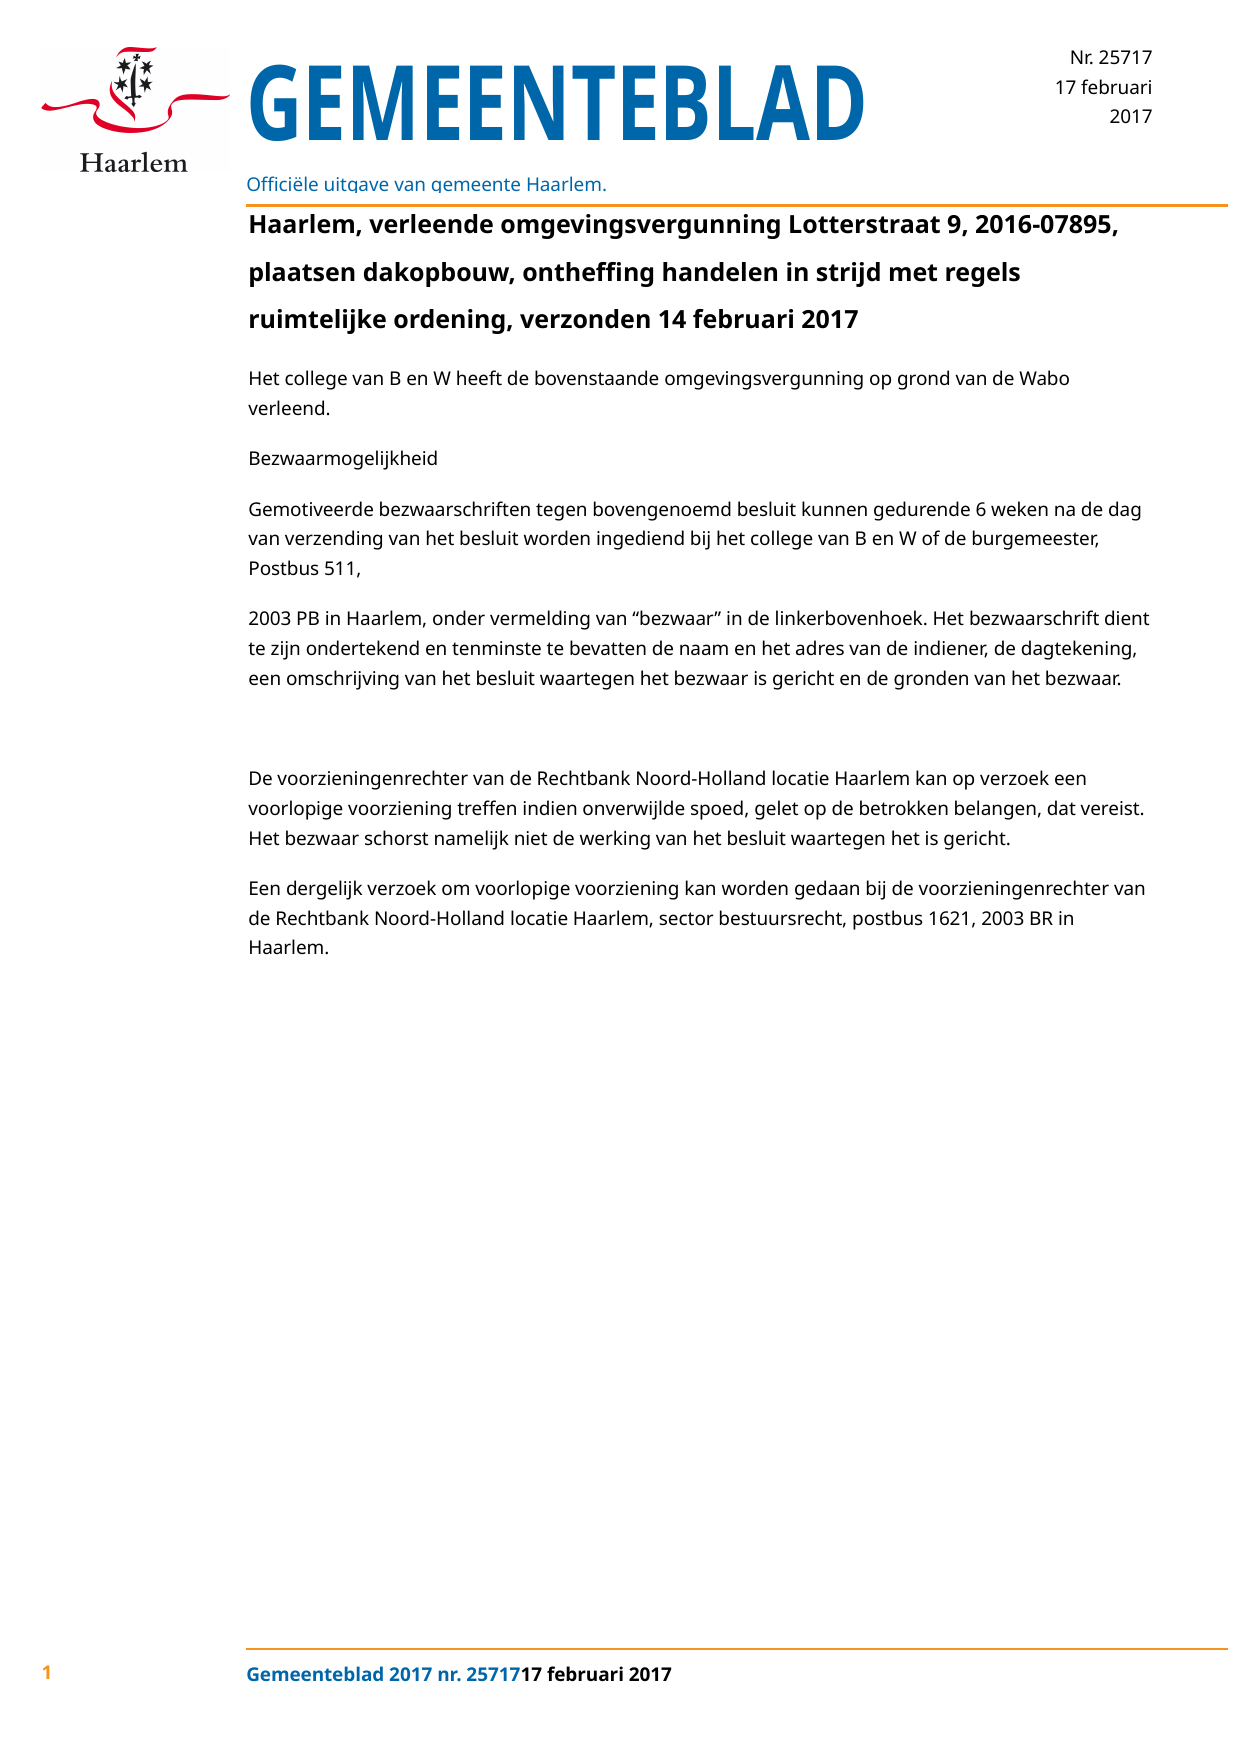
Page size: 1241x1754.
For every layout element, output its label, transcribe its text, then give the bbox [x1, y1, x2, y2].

text Gemotiveerde bezwaarschriften tegen bovengenoemd besluit kunnen gedurende 6 weken na de dag van verzending van het besluit worden ingediend bij het college van B en W of de burgemeester, Postbus 511, [248, 496, 1152, 581]
text Een dergelijk verzoek om voorlopige voorziening kan worden gedaan bij de voorzieningenrechter van de Rechtbank Noord-Holland locatie Haarlem, sector bestuursrecht, postbus 1621, 2003 BR in Haarlem. [248, 875, 1152, 960]
picture [41, 47, 231, 172]
text De voorzieningenrechter van de Rechtbank Noord-Holland locatie Haarlem kan op verzoek een voorlopige voorziening treffen indien onverwijlde spoed, gelet op de betrokken belangen, dat vereist. Het bezwaar schorst namelijk niet de werking van het besluit waartegen het is gericht. [248, 766, 1152, 850]
text Bezwaarmogelijkheid [248, 446, 1152, 471]
text Het college van B en W heeft de bovenstaande omgevingsvergunning op grond van de Wabo verleend. [248, 366, 1152, 421]
text Haarlem, verleende omgevingsvergunning Lotterstraat 9, 2016-07895, plaatsen dakopbouw, ontheffing handelen in strijd met regels ruimtelijke ordening, verzonden 14 februari 2017 [248, 207, 1152, 336]
text 2003 PB in Haarlem, onder vermelding van “bezwaar” in de linkerbovenhoek. Het bezwaarschrift dient te zijn ondertekend en tenminste te bevatten de naam en het adres van de indiener, de dagtekening, een omschrijving van het besluit waartegen het bezwaar is gericht en de gronden van het bezwaar. [248, 606, 1152, 690]
